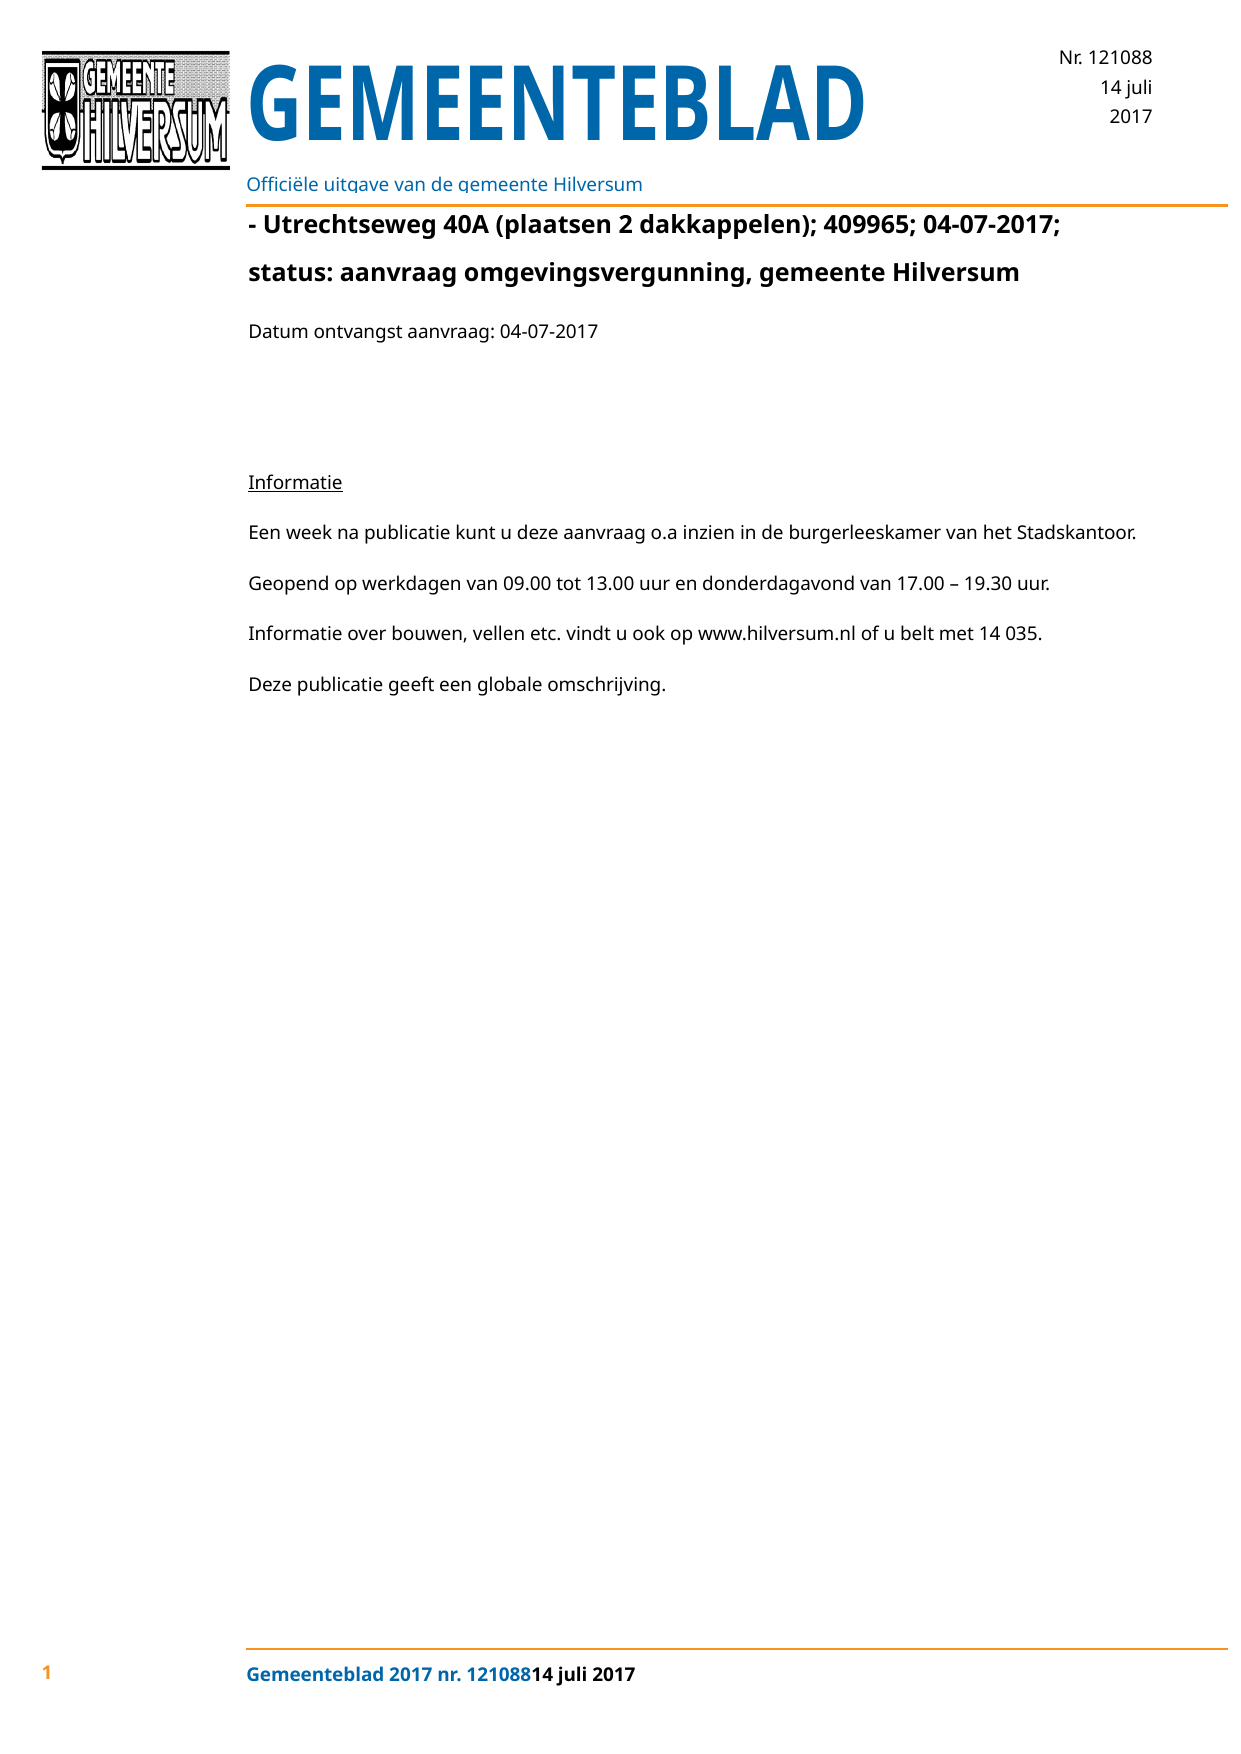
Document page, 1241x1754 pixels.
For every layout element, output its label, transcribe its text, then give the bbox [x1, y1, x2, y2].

text Datum ontvangst aanvraag: 04-07-2017 [248, 318, 1152, 344]
text Deze publicatie geeft een globale omschrijving. [248, 671, 1152, 697]
text Informatie over bouwen, vellen etc. vindt u ook op www.hilversum.nl of u belt met 14 035. [248, 620, 1152, 646]
text Informatie [248, 469, 1152, 495]
text - Utrechtseweg 40A (plaatsen 2 dakkappelen); 409965; 04-07-2017; status: aanvraag omgevingsvergunning, gemeente Hilversum [248, 207, 1152, 288]
text Een week na publicatie kunt u deze aanvraag o.a inzien in de burgerleeskamer van het Stadskantoor. [248, 519, 1152, 545]
text Geopend op werkdagen van 09.00 tot 13.00 uur en donderdagavond van 17.00 – 19.30 uur. [248, 570, 1152, 596]
picture [41, 47, 231, 172]
